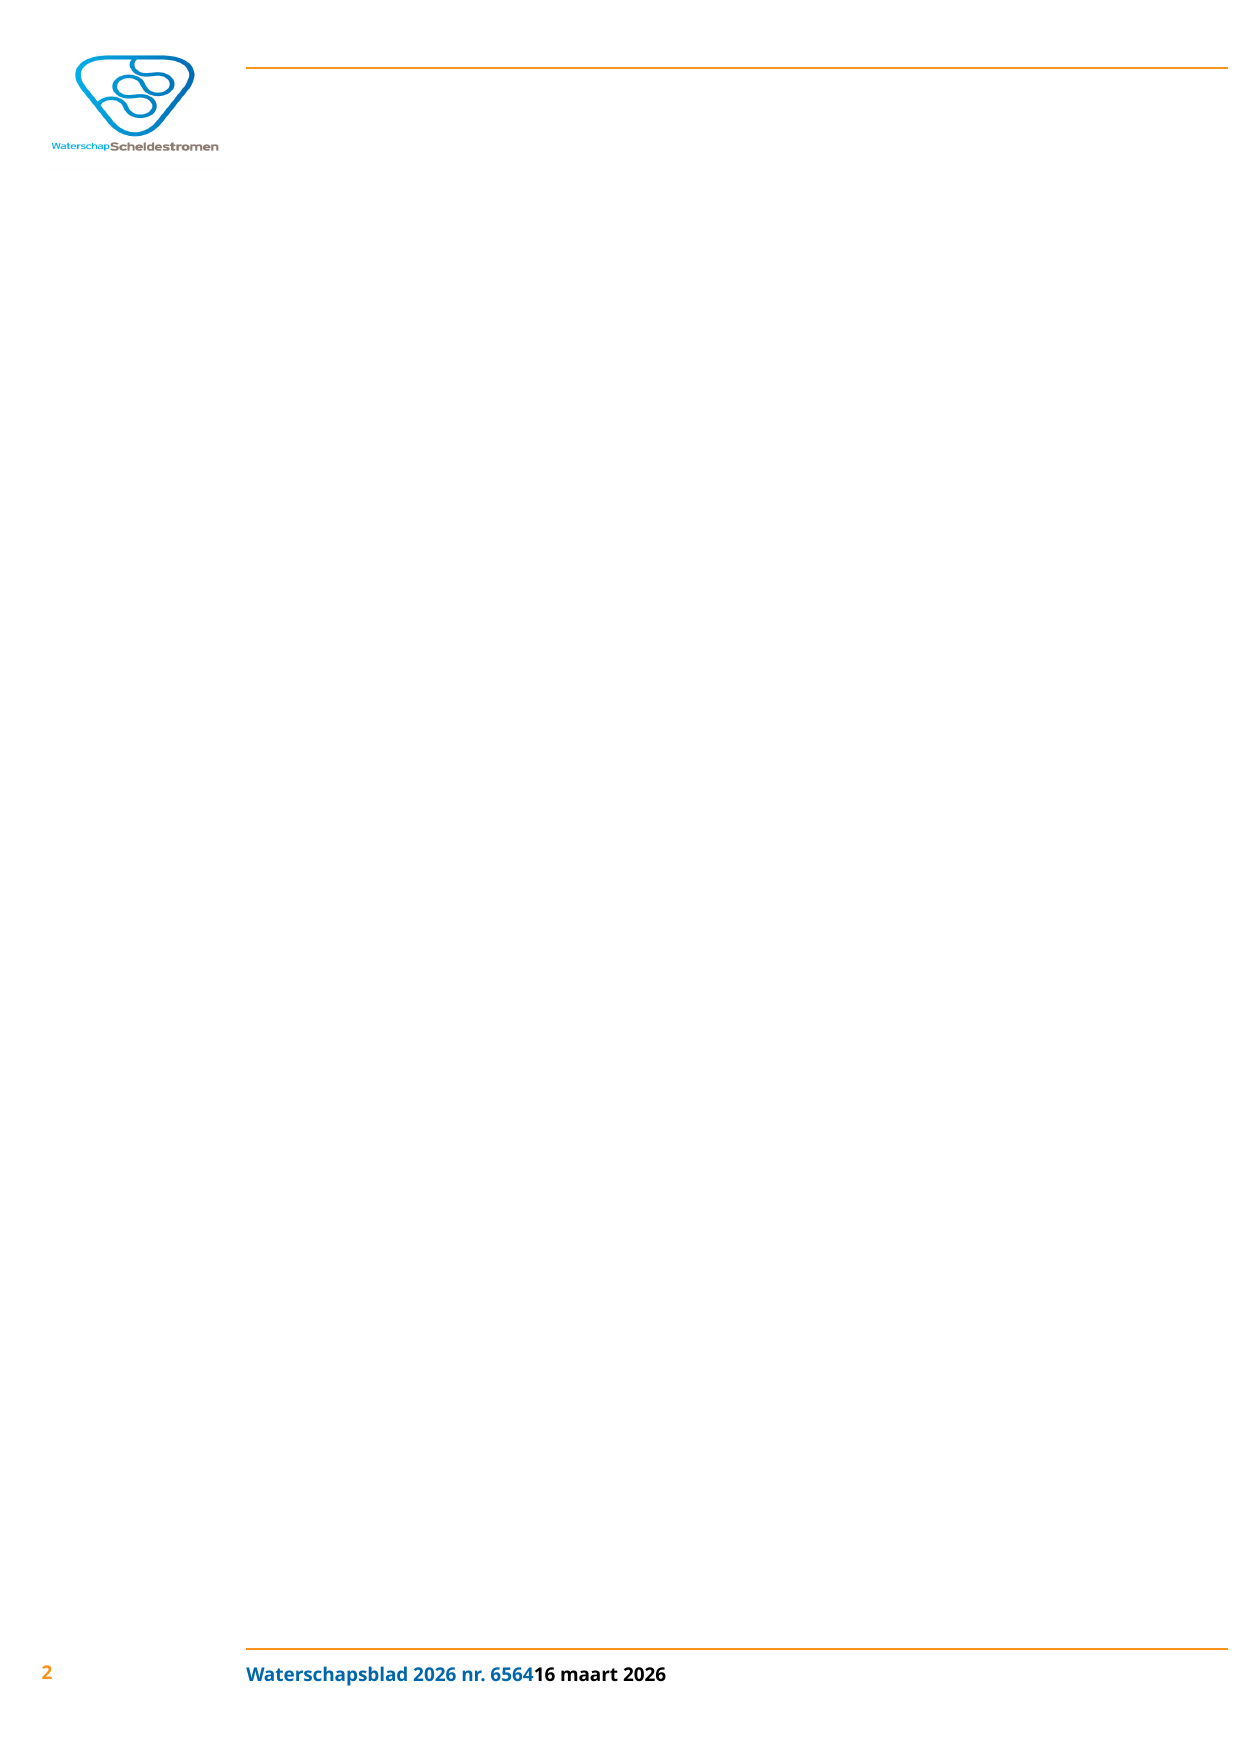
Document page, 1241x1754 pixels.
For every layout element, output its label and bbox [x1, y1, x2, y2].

picture [41, 47, 231, 172]
